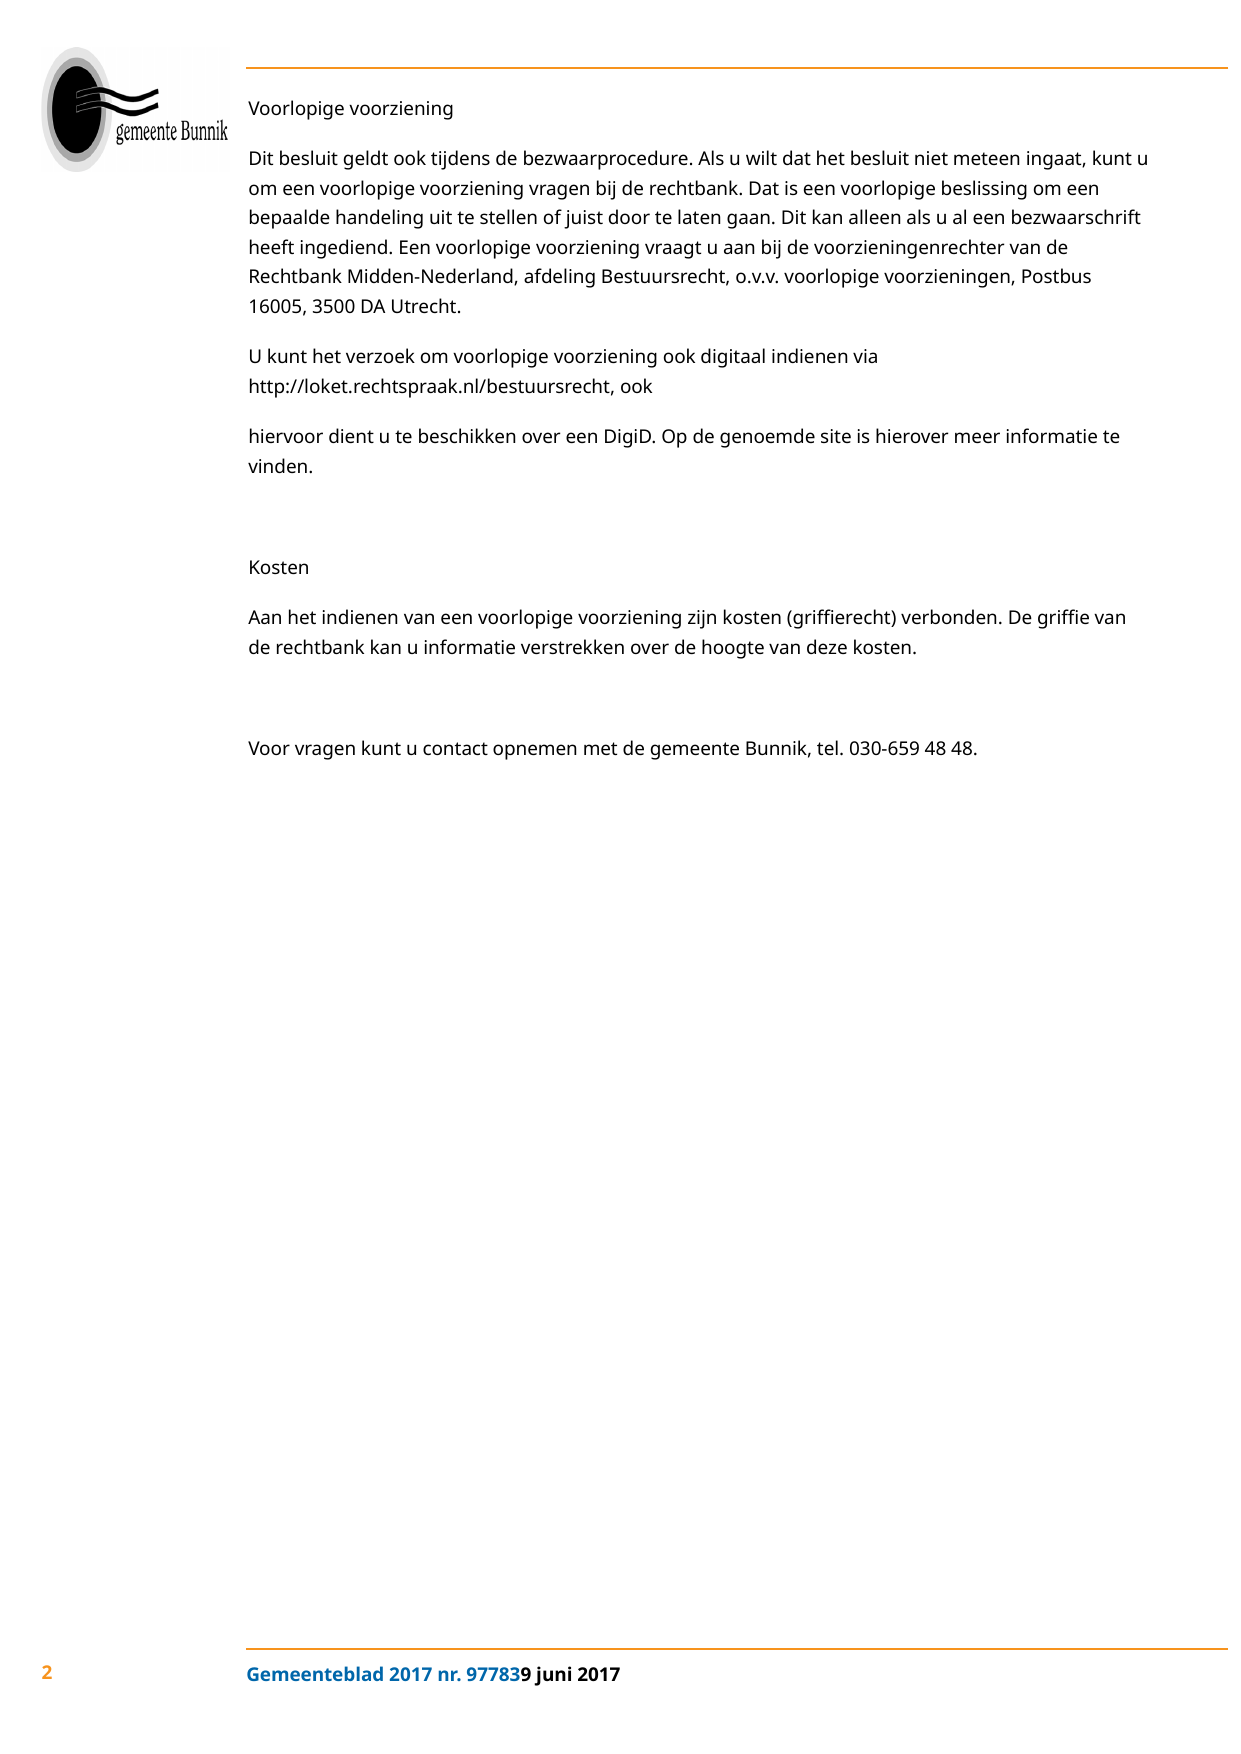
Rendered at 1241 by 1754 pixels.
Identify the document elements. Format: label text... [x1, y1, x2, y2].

text hiervoor dient u te beschikken over een DigiD. Op de genoemde site is hierover meer informatie te vinden. [248, 423, 1152, 479]
text U kunt het verzoek om voorlopige voorziening ook digitaal indienen via http://loket.rechtspraak.nl/bestuursrecht, ook [248, 343, 1152, 399]
text Voorlopige voorziening [248, 95, 1152, 121]
text Aan het indienen van een voorlopige voorziening zijn kosten (griffierecht) verbonden. De griffie van de rechtbank kan u informatie verstrekken over de hoogte van deze kosten. [248, 604, 1152, 660]
text Kosten [248, 554, 1152, 580]
text Voor vragen kunt u contact opnemen met de gemeente Bunnik, tel. 030-659 48 48. [248, 735, 1152, 761]
picture [41, 47, 231, 172]
text Dit besluit geldt ook tijdens de bezwaarprocedure. Als u wilt dat het besluit niet meteen ingaat, kunt u om een voorlopige voorziening vragen bij de rechtbank. Dat is een voorlopige beslissing om een bepaalde handeling uit te stellen of juist door te laten gaan. Dit kan alleen als u al een bezwaarschrift heeft ingediend. Een voorlopige voorziening vraagt u aan bij de voorzieningenrechter van de Rechtbank Midden-Nederland, afdeling Bestuursrecht, o.v.v. voorlopige voorzieningen, Postbus 16005, 3500 DA Utrecht. [248, 145, 1152, 319]
